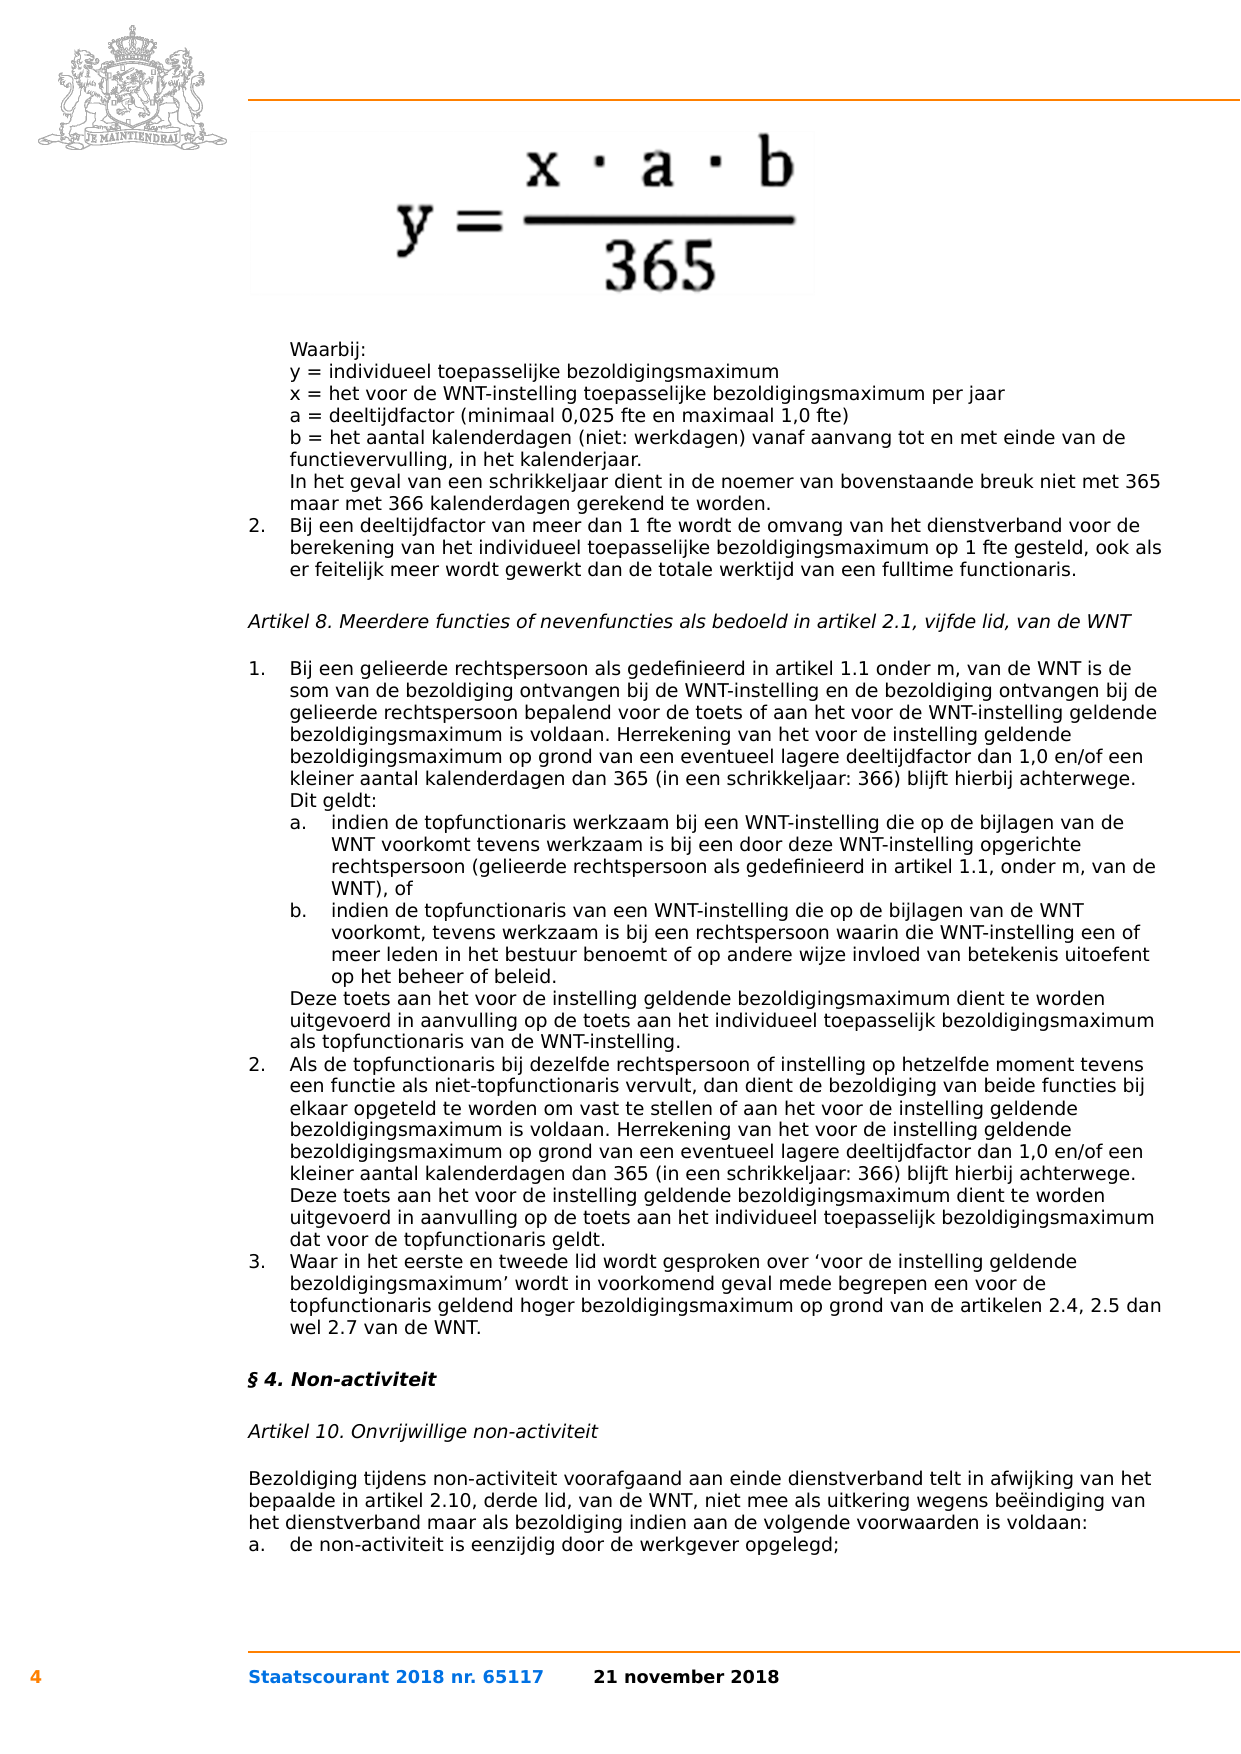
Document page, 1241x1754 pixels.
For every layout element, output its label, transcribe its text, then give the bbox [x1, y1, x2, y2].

text 2. Als de topfunctionaris bij dezelfde rechtspersoon of instelling op hetzelfde moment tevens een functie als niet-topfunctionaris vervult, dan dient de bezoldiging van beide functies bij elkaar opgeteld te worden om vast te stellen of aan het voor de instelling geldende bezoldigingsmaximum is voldaan. Herrekening van het voor de instelling geldende bezoldigingsmaximum op grond van een eventueel lagere deeltijdfactor dan 1,0 en/of een kleiner aantal kalenderdagen dan 365 (in een schrikkeljaar: 366) blijft hierbij achterwege. [248, 1053, 1163, 1185]
text b. indien de topfunctionaris van een WNT-instelling die op de bijlagen van de WNT voorkomt, tevens werkzaam is bij een rechtspersoon waarin die WNT-instelling een of meer leden in het bestuur benoemt of op andere wijze invloed van betekenis uitoefent op het beheer of beleid. [289, 899, 1163, 987]
text Deze toets aan het voor de instelling geldende bezoldigingsmaximum dient te worden uitgevoerd in aanvulling op de toets aan het individueel toepasselijk bezoldigingsmaximum als topfunctionaris van de WNT-instelling. [289, 987, 1163, 1053]
picture [248, 130, 815, 296]
text b = het aantal kalenderdagen (niet: werkdagen) vanaf aanvang tot en met einde van de functievervulling, in het kalenderjaar. [289, 427, 1163, 471]
text 3. Waar in het eerste en tweede lid wordt gesproken over ‘voor de instelling geldende bezoldigingsmaximum’ wordt in voorkomend geval mede begrepen een voor de topfunctionaris geldend hoger bezoldigingsmaximum op grond van de artikelen 2.4, 2.5 dan wel 2.7 van de WNT. [248, 1251, 1163, 1339]
subtitle Artikel 10. Onvrijwillige non-activiteit [248, 1421, 1163, 1443]
text In het geval van een schrikkeljaar dient in de noemer van bovenstaande breuk niet met 365 maar met 366 kalenderdagen gerekend te worden. [289, 471, 1163, 515]
text a = deeltijdfactor (minimaal 0,025 fte en maximaal 1,0 fte) [289, 405, 1163, 427]
picture [38, 25, 227, 150]
text 1. Bij een gelieerde rechtspersoon als gedefinieerd in artikel 1.1 onder m, van de WNT is de som van de bezoldiging ontvangen bij de WNT-instelling en de bezoldiging ontvangen bij de gelieerde rechtspersoon bepalend voor de toets of aan het voor de WNT-instelling geldende bezoldigingsmaximum is voldaan. Herrekening van het voor de instelling geldende bezoldigingsmaximum op grond van een eventueel lagere deeltijdfactor dan 1,0 en/of een kleiner aantal kalenderdagen dan 365 (in een schrikkeljaar: 366) blijft hierbij achterwege. Dit geldt: [248, 658, 1163, 812]
text 2. Bij een deeltijdfactor van meer dan 1 fte wordt de omvang van het dienstverband voor de berekening van het individueel toepasselijke bezoldigingsmaximum op 1 fte gesteld, ook als er feitelijk meer wordt gewerkt dan de totale werktijd van een fulltime functionaris. [248, 515, 1163, 581]
subtitle § 4. Non-activiteit [248, 1369, 1163, 1391]
text Waarbij: [289, 339, 1163, 361]
text Bezoldiging tijdens non-activiteit voorafgaand aan einde dienstverband telt in afwijking van het bepaalde in artikel 2.10, derde lid, van de WNT, niet mee als uitkering wegens beëindiging van het dienstverband maar als bezoldiging indien aan de volgende voorwaarden is voldaan: [248, 1468, 1163, 1534]
text a. indien de topfunctionaris werkzaam bij een WNT-instelling die op de bijlagen van de WNT voorkomt tevens werkzaam is bij een door deze WNT-instelling opgerichte rechtspersoon (gelieerde rechtspersoon als gedefinieerd in artikel 1.1, onder m, van de WNT), of [289, 812, 1163, 899]
text a. de non-activiteit is eenzijdig door de werkgever opgelegd; [248, 1534, 1163, 1556]
text y = individueel toepasselijke bezoldigingsmaximum [289, 361, 1163, 383]
text Deze toets aan het voor de instelling geldende bezoldigingsmaximum dient te worden uitgevoerd in aanvulling op de toets aan het individueel toepasselijk bezoldigingsmaximum dat voor de topfunctionaris geldt. [289, 1185, 1163, 1251]
text x = het voor de WNT-instelling toepasselijke bezoldigingsmaximum per jaar [289, 383, 1163, 405]
subtitle Artikel 8. Meerdere functies of nevenfuncties als bedoeld in artikel 2.1, vijfde lid, van de WNT [248, 611, 1163, 633]
